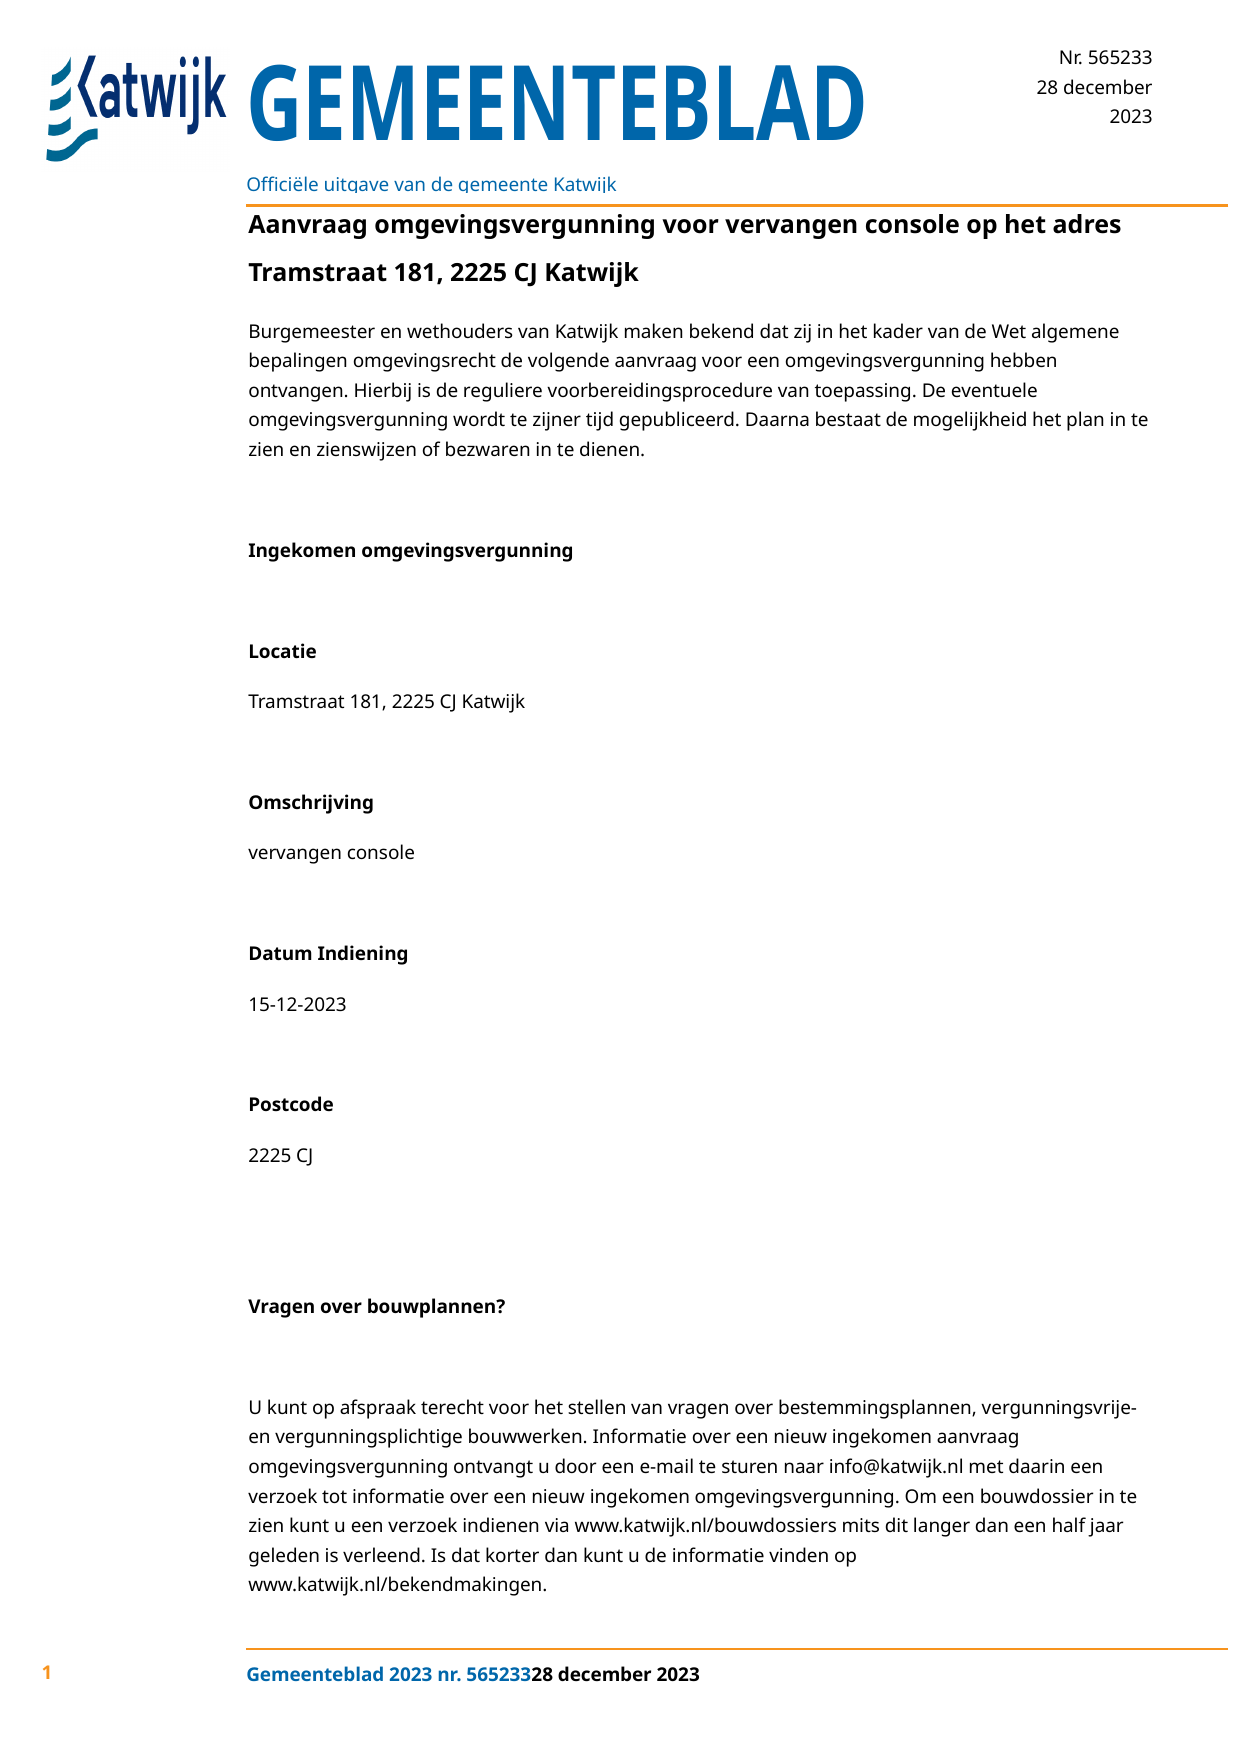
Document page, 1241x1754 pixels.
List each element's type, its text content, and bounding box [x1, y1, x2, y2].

text 2225 CJ [248, 1142, 1152, 1168]
text vervangen console [248, 839, 1152, 865]
text 15-12-2023 [248, 991, 1152, 1017]
text Vragen over bouwplannen? [248, 1293, 1152, 1319]
text Locatie [248, 638, 1152, 664]
text Postcode [248, 1092, 1152, 1117]
text Tramstraat 181, 2225 CJ Katwijk [248, 688, 1152, 714]
text Omschrijving [248, 789, 1152, 815]
picture [41, 47, 231, 172]
text Ingekomen omgevingsvergunning [248, 537, 1152, 563]
text Aanvraag omgevingsvergunning voor vervangen console op het adres Tramstraat 181, 2225 CJ Katwijk [248, 207, 1152, 288]
text Datum Indiening [248, 940, 1152, 966]
text Burgemeester en wethouders van Katwijk maken bekend dat zij in het kader van de Wet algemene bepalingen omgevingsrecht de volgende aanvraag voor een omgevingsvergunning hebben ontvangen. Hierbij is de reguliere voorbereidingsprocedure van toepassing. De eventuele omgevingsvergunning wordt te zijner tijd gepubliceerd. Daarna bestaat de mogelijkheid het plan in te zien en zienswijzen of bezwaren in te dienen. [248, 318, 1152, 462]
text U kunt op afspraak terecht voor het stellen van vragen over bestemmingsplannen, vergunningsvrije- en vergunningsplichtige bouwwerken. Informatie over een nieuw ingekomen aanvraag omgevingsvergunning ontvangt u door een e-mail te sturen naar info@katwijk.nl met daarin een verzoek tot informatie over een nieuw ingekomen omgevingsvergunning. Om een bouwdossier in te zien kunt u een verzoek indienen via www.katwijk.nl/bouwdossiers mits dit langer dan een half jaar geleden is verleend. Is dat korter dan kunt u de informatie vinden op www.katwijk.nl/bekendmakingen. [248, 1394, 1152, 1597]
